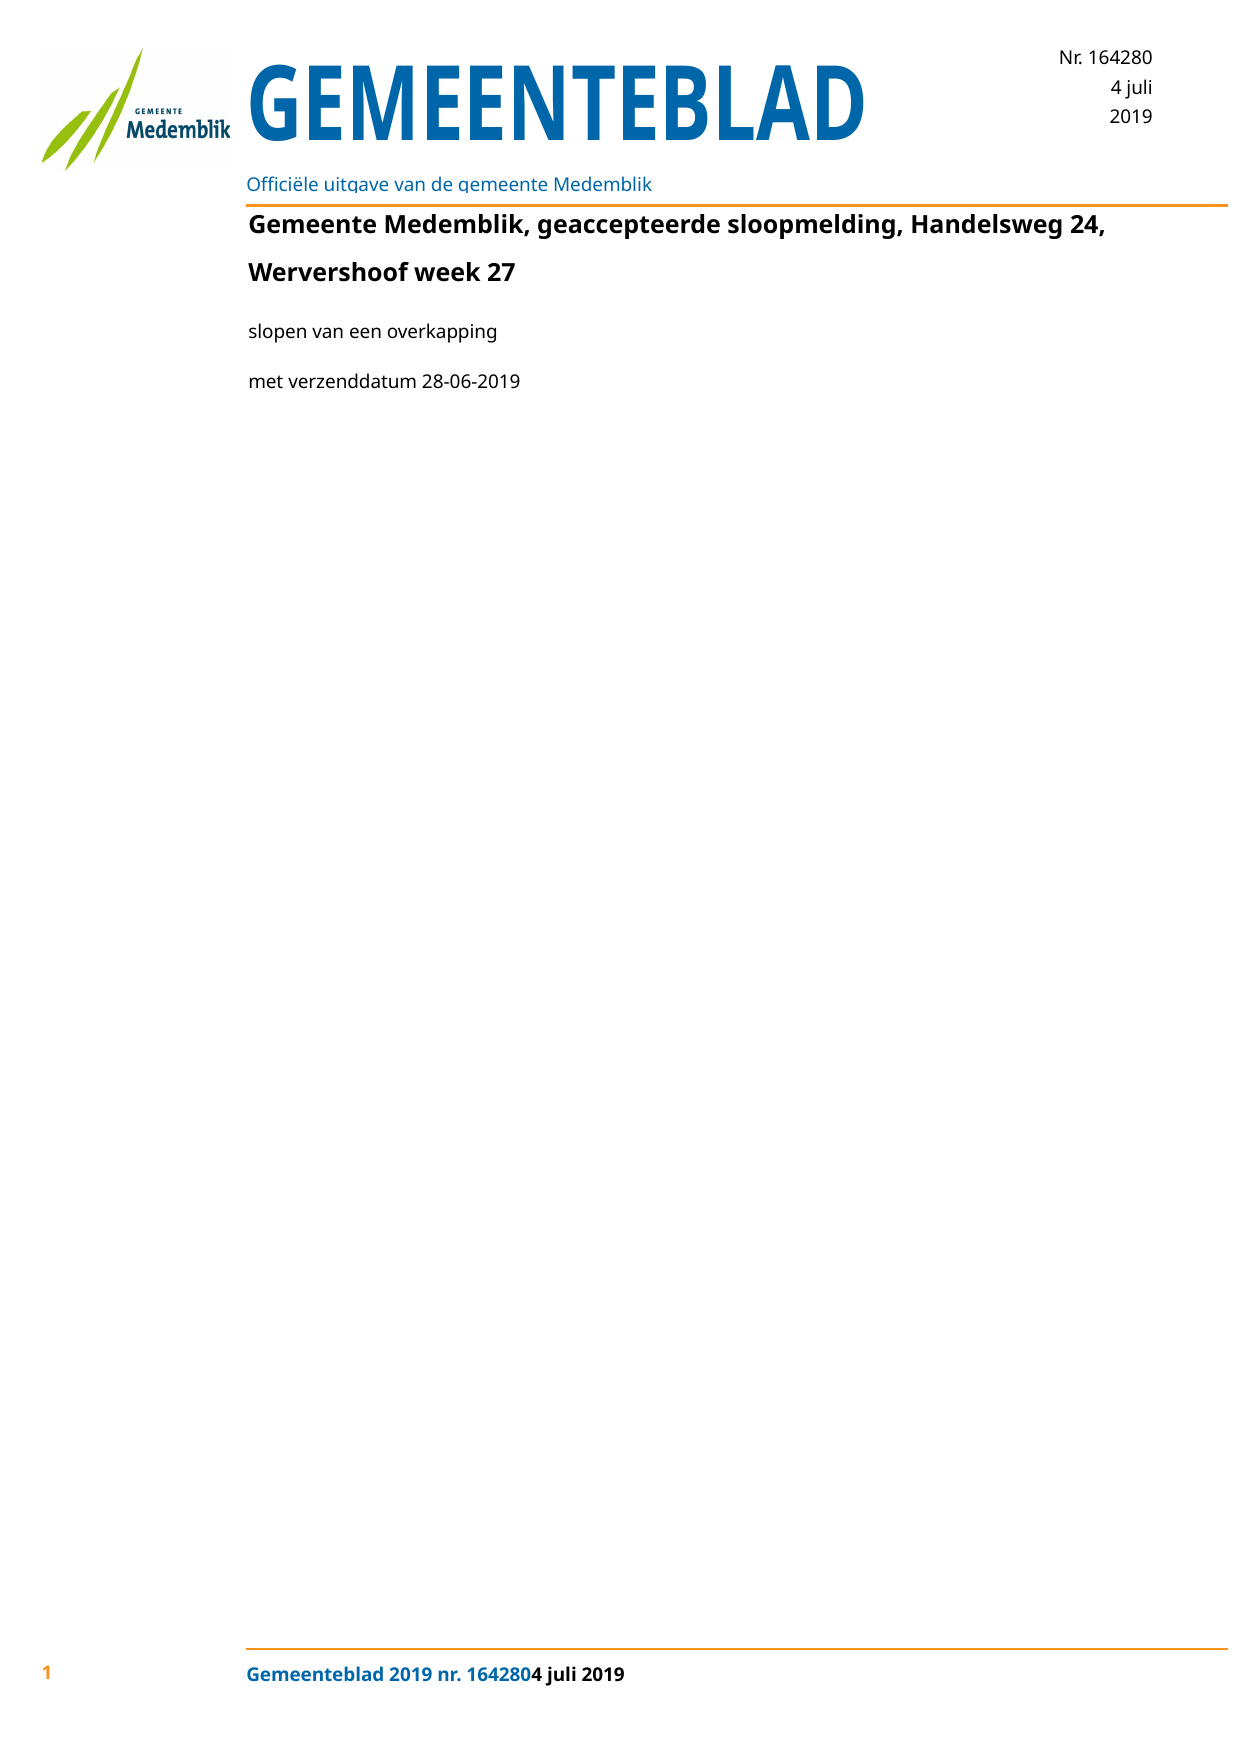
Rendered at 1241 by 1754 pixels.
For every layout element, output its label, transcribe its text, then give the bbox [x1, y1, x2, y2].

text slopen van een overkapping [248, 318, 1152, 344]
text Gemeente Medemblik, geaccepteerde sloopmelding, Handelsweg 24, Wervershoof week 27 [248, 207, 1152, 288]
text met verzenddatum 28-06-2019 [248, 368, 1152, 394]
picture [41, 47, 231, 172]
